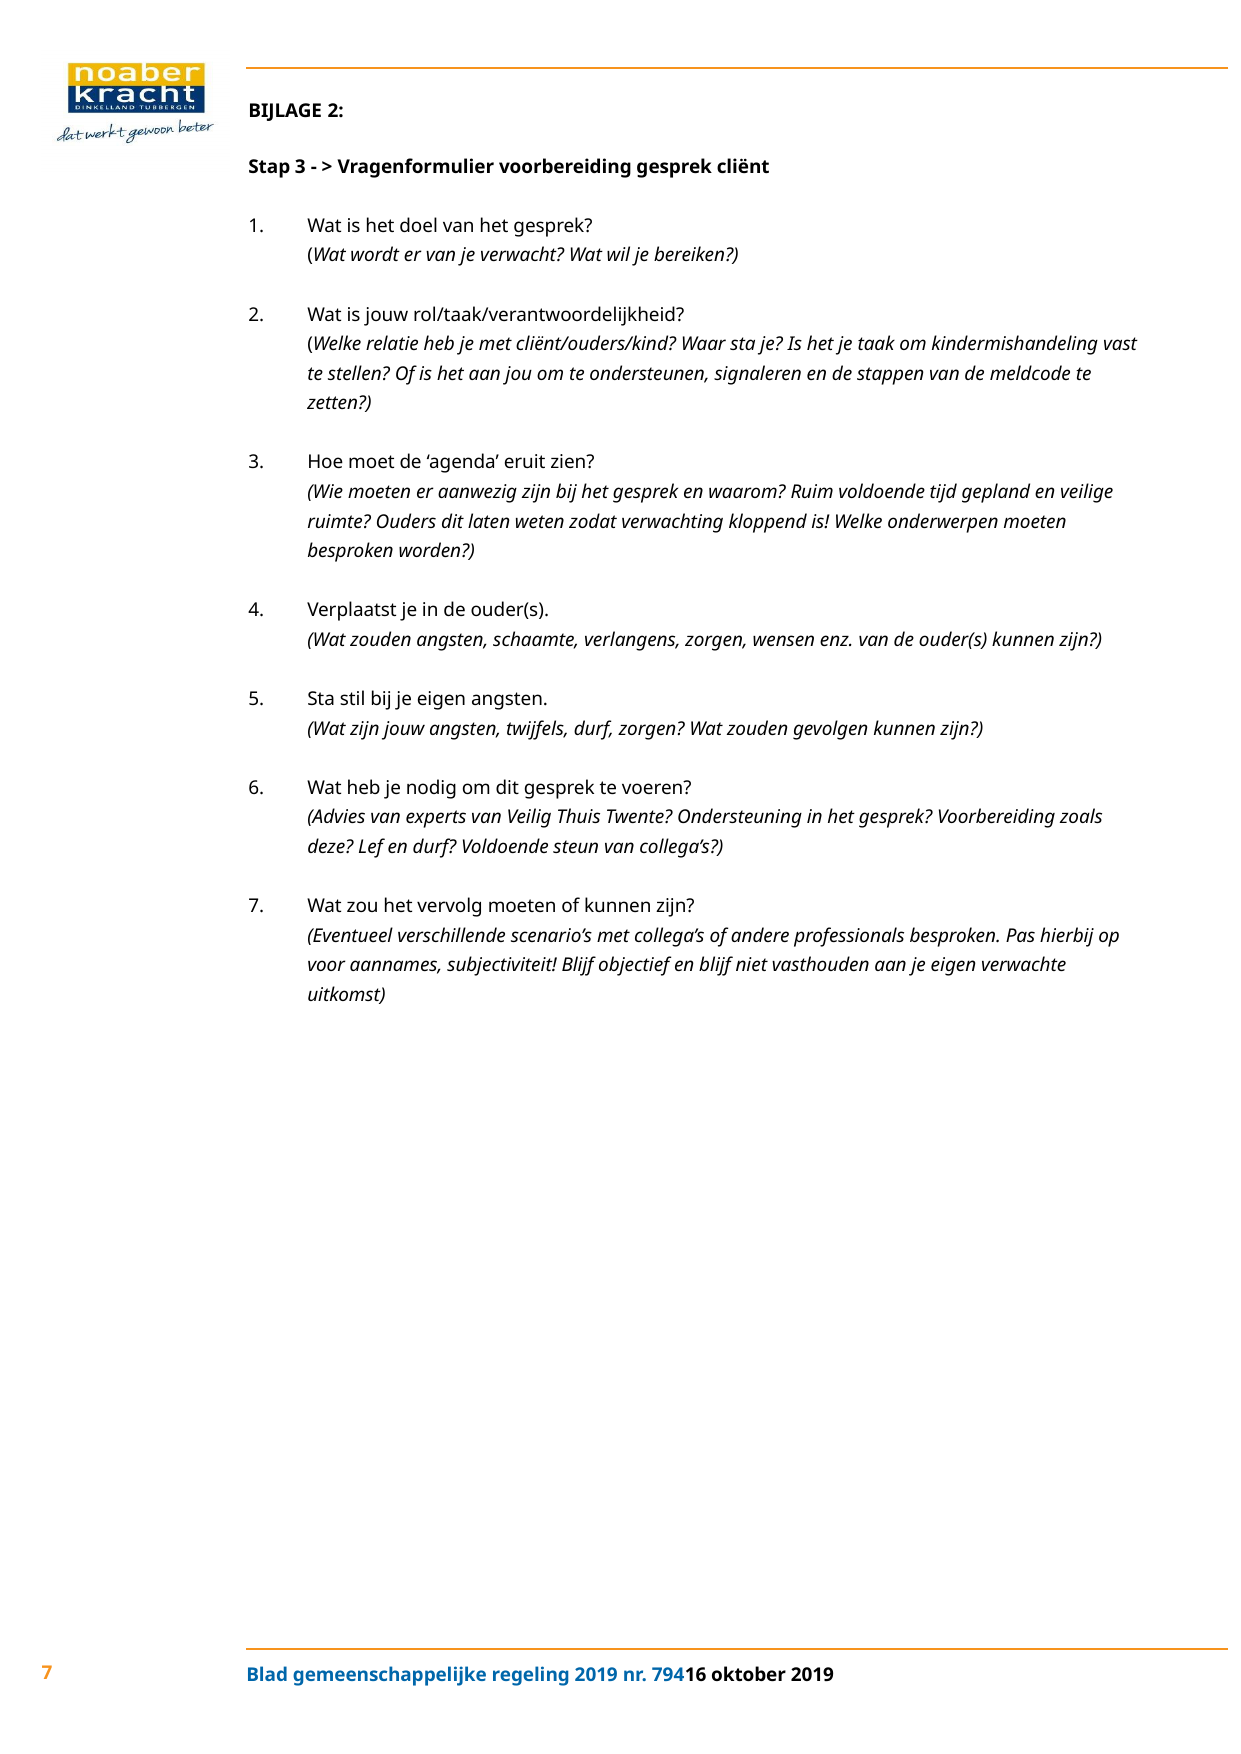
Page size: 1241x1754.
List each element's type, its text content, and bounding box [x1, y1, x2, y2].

list Sta stil bij je eigen angsten. [248, 685, 1152, 711]
list Wat is het doel van het gesprek? [248, 212, 1152, 238]
list Wat heb je nodig om dit gesprek te voeren? [248, 774, 1152, 800]
list (Eventueel verschillende scenario’s met collega’s of andere professionals besproken. Pas hierbij op voor aannames, subjectiviteit! Blijf objectief en blijf niet vasthouden aan je eigen verwachte uitkomst) [248, 922, 1152, 1007]
list Wat is jouw rol/taak/verantwoordelijkheid? [248, 301, 1152, 327]
list Wat zou het vervolg moeten of kunnen zijn? [248, 892, 1152, 918]
text Stap 3 - > Vragenformulier voorbereiding gesprek cliënt [248, 153, 1152, 179]
picture [41, 47, 231, 172]
list (Welke relatie heb je met cliënt/ouders/kind? Waar sta je? Is het je taak om kindermishandeling vast te stellen? Of is het aan jou om te ondersteunen, signaleren en de stappen van de meldcode te zetten?) [248, 330, 1152, 415]
list (Wat zijn jouw angsten, twijfels, durf, zorgen? Wat zouden gevolgen kunnen zijn?) [248, 715, 1152, 741]
list (Wat zouden angsten, schaamte, verlangens, zorgen, wensen enz. van de ouder(s) kunnen zijn?) [248, 626, 1152, 652]
list Hoe moet de ‘agenda’ eruit zien? [248, 449, 1152, 474]
list (Wat wordt er van je verwacht? Wat wil je bereiken?) [248, 242, 1152, 267]
list (Wie moeten er aanwezig zijn bij het gesprek en waarom? Ruim voldoende tijd gepland en veilige ruimte? Ouders dit laten weten zodat verwachting kloppend is! Welke onderwerpen moeten besproken worden?) [248, 478, 1152, 563]
text BIJLAGE 2: [248, 95, 1152, 123]
list Verplaatst je in de ouder(s). [248, 597, 1152, 622]
list (Advies van experts van Veilig Thuis Twente? Ondersteuning in het gesprek? Voorbereiding zoals deze? Lef en durf? Voldoende steun van collega’s?) [248, 804, 1152, 859]
